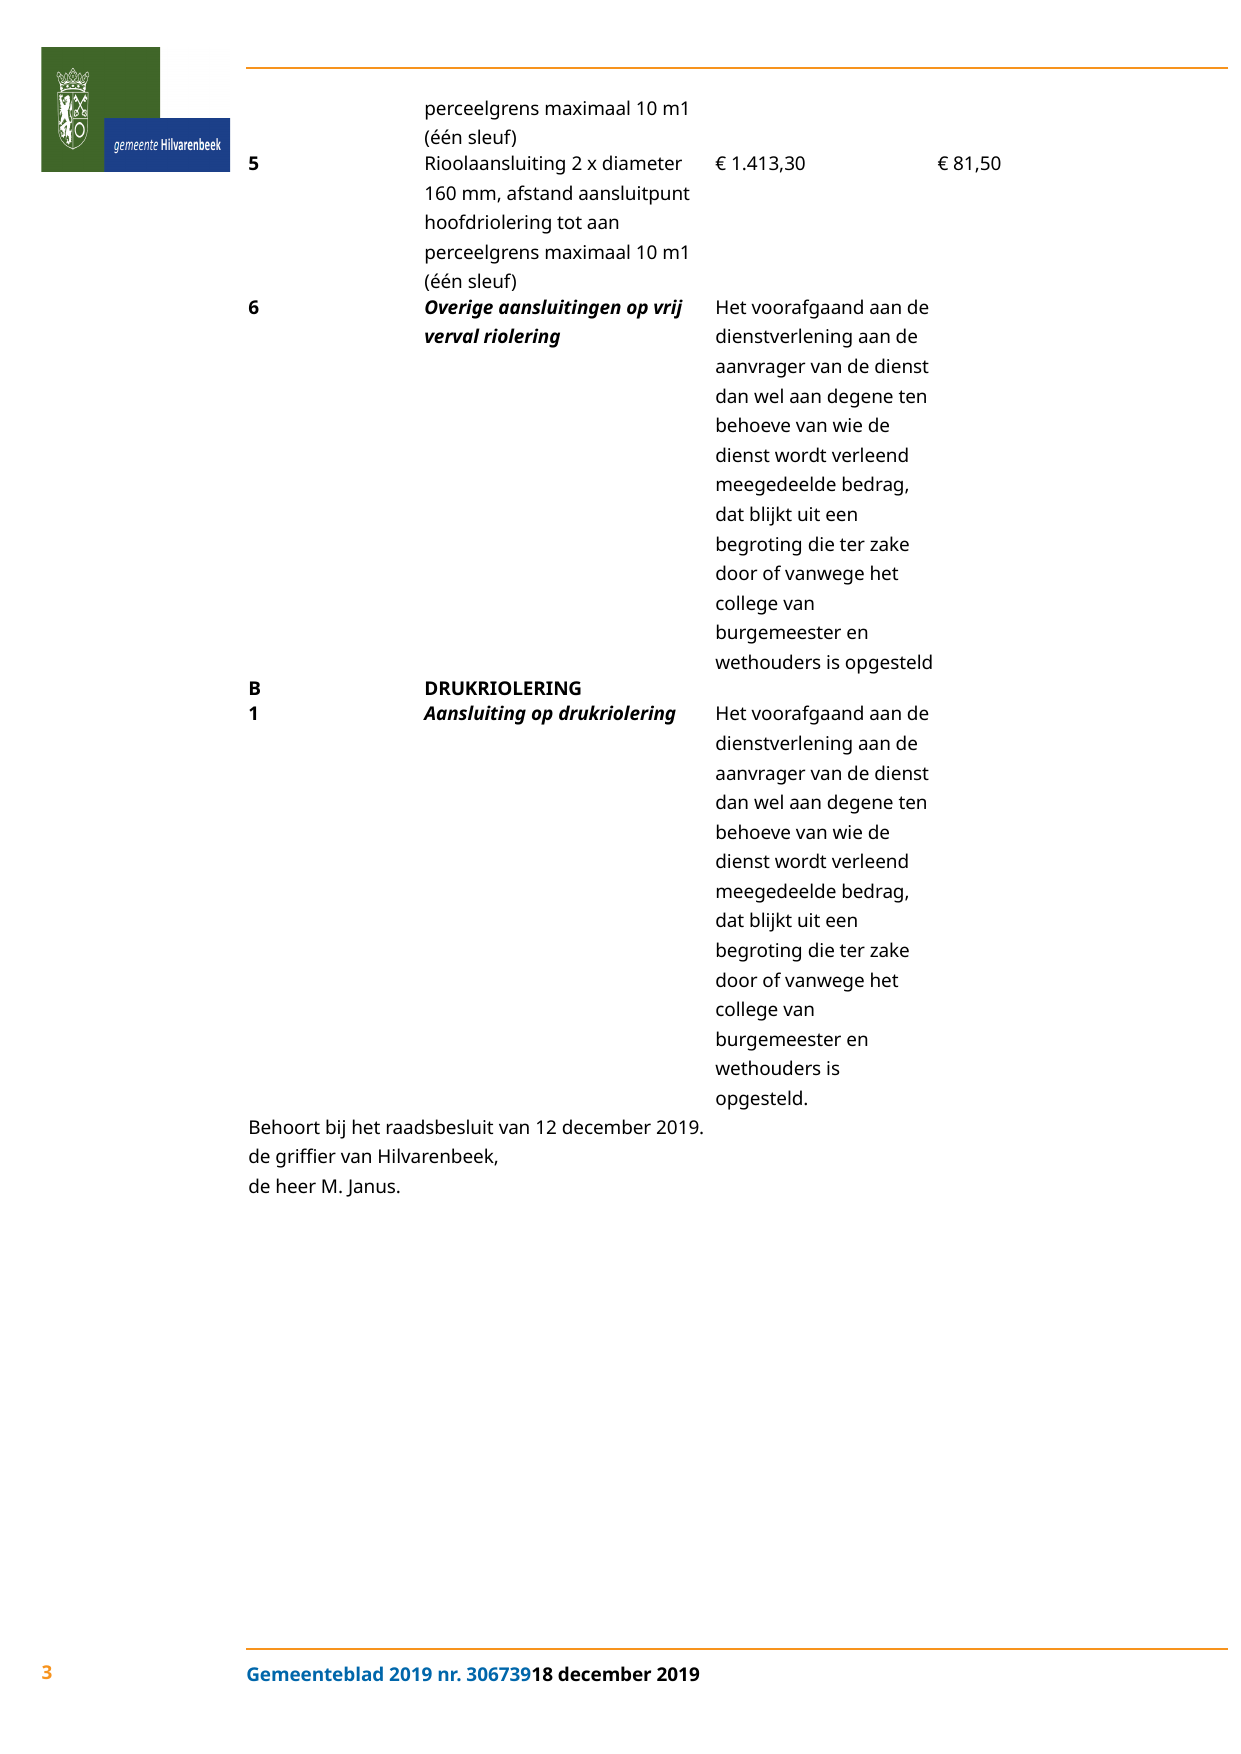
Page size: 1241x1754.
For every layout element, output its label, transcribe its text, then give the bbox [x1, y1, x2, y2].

table_cell [937, 675, 1152, 701]
table_cell [937, 95, 1152, 150]
table_cell Het voorafgaand aan de dienstverlening aan de aanvrager van de dienst dan wel aan degene ten behoeve van wie de dienst wordt verleend meegedeelde bedrag, dat blijkt uit een begroting die ter zake door of vanwege het college van burgemeester en wethouders is opgesteld. [715, 701, 937, 1111]
table_cell 6 [248, 294, 424, 675]
table_cell [937, 294, 1152, 675]
table_cell Overige aansluitingen op vrij verval riolering [424, 294, 715, 675]
table_cell Aansluiting op drukriolering [424, 701, 715, 1111]
table_cell Het voorafgaand aan de dienstverlening aan de aanvrager van de dienst dan wel aan degene ten behoeve van wie de dienst wordt verleend meegedeelde bedrag, dat blijkt uit een begroting die ter zake door of vanwege het college van burgemeester en wethouders is opgesteld [715, 294, 937, 675]
table_cell Rioolaansluiting 2 x diameter 160 mm, afstand aansluitpunt hoofdriolering tot aan perceelgrens maximaal 10 m1 (één sleuf) [424, 150, 715, 294]
table_cell DRUKRIOLERING [424, 675, 715, 701]
text de heer M. Janus. [248, 1173, 1152, 1199]
table_cell perceelgrens maximaal 10 m1 (één sleuf) [424, 95, 715, 150]
table_cell 5 [248, 150, 424, 294]
table_cell 1 [248, 701, 424, 1111]
table_cell € 81,50 [937, 150, 1152, 294]
text de griffier van Hilvarenbeek, [248, 1144, 1152, 1169]
table_cell [937, 701, 1152, 1111]
table_cell [248, 95, 424, 150]
table_cell [715, 675, 937, 701]
table_cell € 1.413,30 [715, 150, 937, 294]
text Behoort bij het raadsbesluit van 12 december 2019. [248, 1114, 1152, 1140]
picture [41, 47, 231, 172]
table_cell B [248, 675, 424, 701]
table_cell [715, 95, 937, 150]
